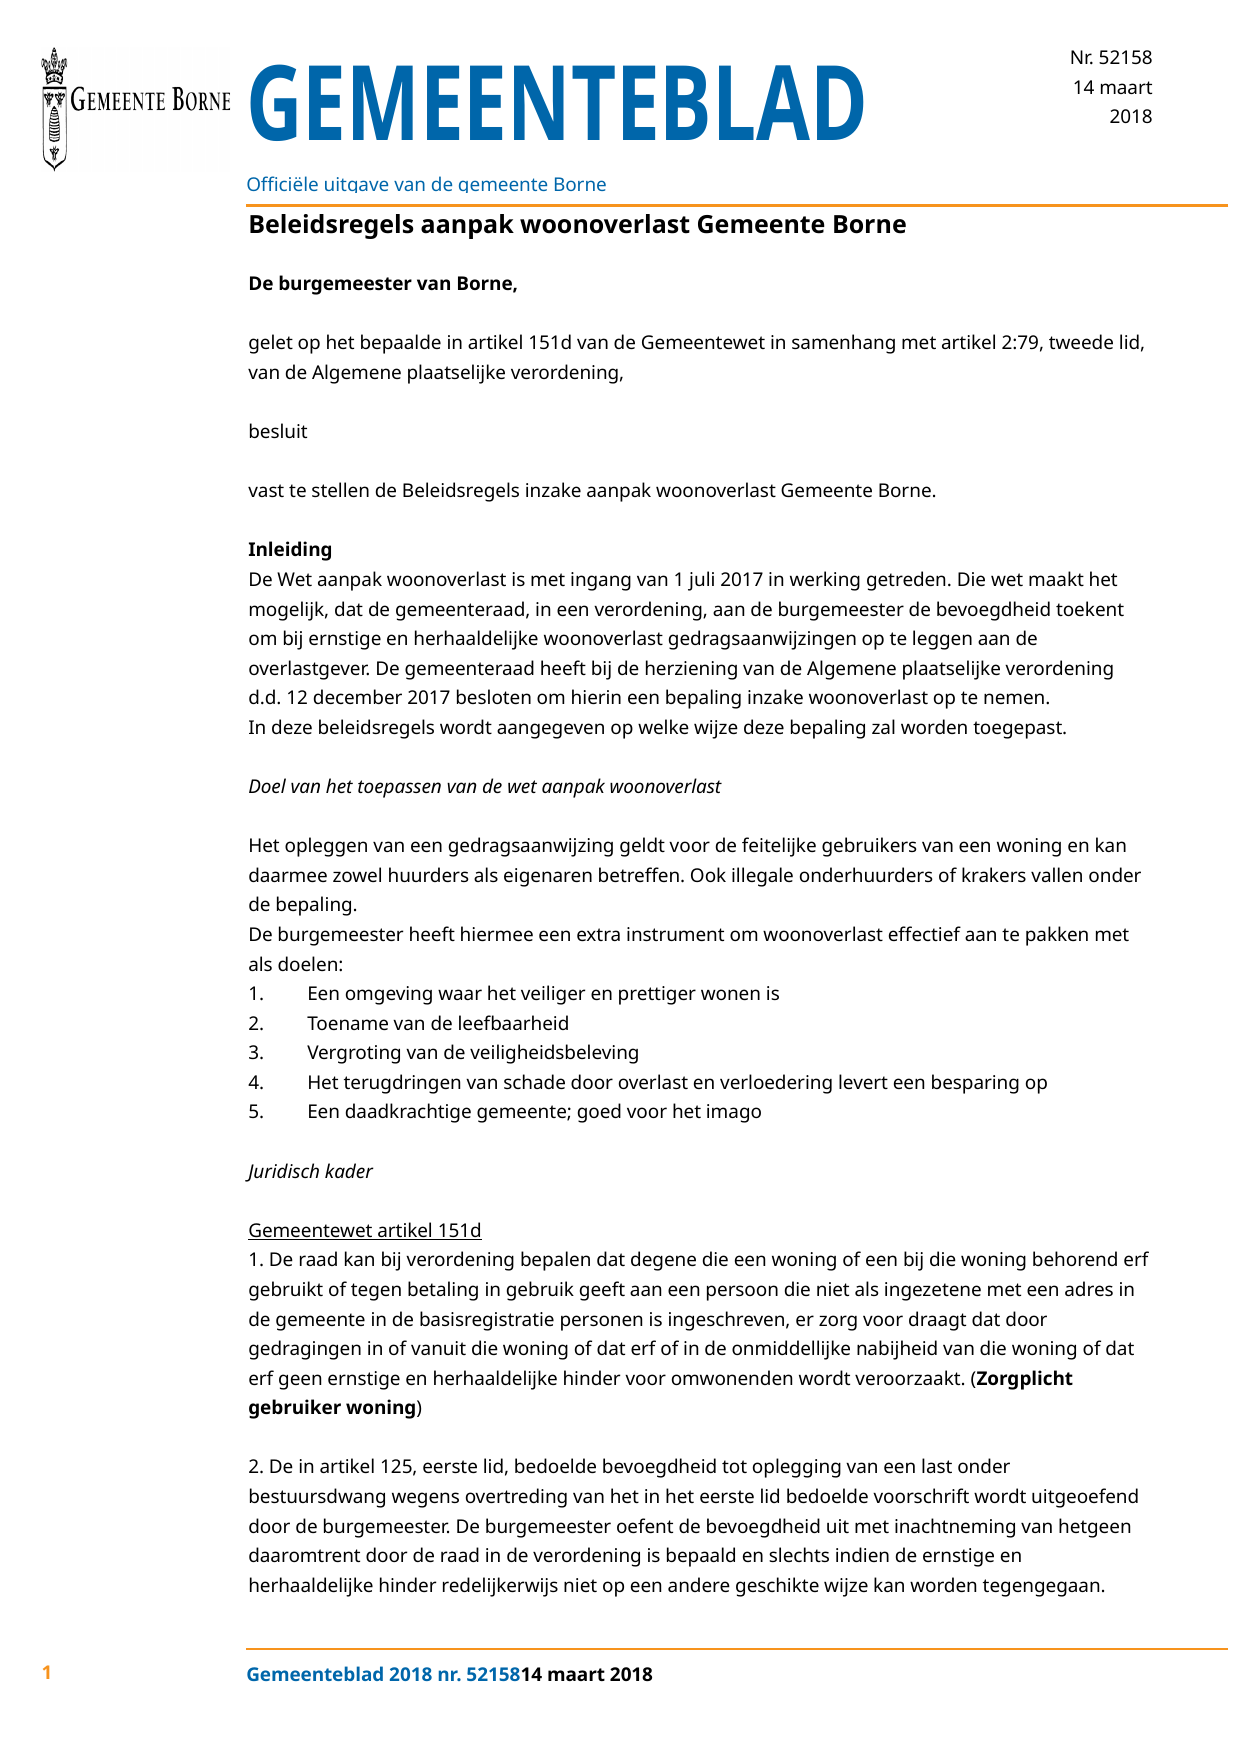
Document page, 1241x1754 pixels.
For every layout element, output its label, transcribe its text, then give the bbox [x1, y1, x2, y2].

text Juridisch kader [248, 1158, 1152, 1183]
text Beleidsregels aanpak woonoverlast Gemeente Borne [248, 207, 1152, 241]
text Gemeentewet artikel 151d [248, 1217, 1152, 1243]
list Vergroting van de veiligheidsbeleving [248, 1039, 1152, 1065]
text Doel van het toepassen van de wet aanpak woonoverlast [248, 773, 1152, 799]
text Inleiding [248, 537, 1152, 562]
text gelet op het bepaalde in artikel 151d van de Gemeentewet in samenhang met artikel 2:79, tweede lid, van de Algemene plaatselijke verordening, [248, 329, 1152, 385]
text In deze beleidsregels wordt aangegeven op welke wijze deze bepaling zal worden toegepast. [248, 714, 1152, 740]
text De burgemeester heeft hiermee een extra instrument om woonoverlast effectief aan te pakken met als doelen: [248, 921, 1152, 976]
text vast te stellen de Beleidsregels inzake aanpak woonoverlast Gemeente Borne. [248, 477, 1152, 503]
list Een omgeving waar het veiliger en prettiger wonen is [248, 980, 1152, 1006]
text besluit [248, 418, 1152, 444]
text De Wet aanpak woonoverlast is met ingang van 1 juli 2017 in werking getreden. Die wet maakt het mogelijk, dat de gemeenteraad, in een verordening, aan de burgemeester de bevoegdheid toekent om bij ernstige en herhaaldelijke woonoverlast gedragsaanwijzingen op te leggen aan de overlastgever. De gemeenteraad heeft bij de herziening van de Algemene plaatselijke verordening d.d. 12 december 2017 besloten om hierin een bepaling inzake woonoverlast op te nemen. [248, 566, 1152, 710]
list Het terugdringen van schade door overlast en verloedering levert een besparing op [248, 1069, 1152, 1095]
text De burgemeester van Borne, [248, 270, 1152, 296]
text 2. De in artikel 125, eerste lid, bedoelde bevoegdheid tot oplegging van een last onder bestuursdwang wegens overtreding van het in het eerste lid bedoelde voorschrift wordt uitgeoefend door de burgemeester. De burgemeester oefent de bevoegdheid uit met inachtneming van hetgeen daaromtrent door de raad in de verordening is bepaald en slechts indien de ernstige en herhaaldelijke hinder redelijkerwijs niet op een andere geschikte wijze kan worden tegengegaan. [248, 1454, 1152, 1598]
list Een daadkrachtige gemeente; goed voor het imago [248, 1099, 1152, 1124]
picture [41, 47, 231, 172]
list Toename van de leefbaarheid [248, 1010, 1152, 1036]
text Het opleggen van een gedragsaanwijzing geldt voor de feitelijke gebruikers van een woning en kan daarmee zowel huurders als eigenaren betreffen. Ook illegale onderhuurders of krakers vallen onder de bepaling. [248, 832, 1152, 917]
text 1. De raad kan bij verordening bepalen dat degene die een woning of een bij die woning behorend erf gebruikt of tegen betaling in gebruik geeft aan een persoon die niet als ingezetene met een adres in de gemeente in de basisregistratie personen is ingeschreven, er zorg voor draagt dat door gedragingen in of vanuit die woning of dat erf of in de onmiddellijke nabijheid van die woning of dat erf geen ernstige en herhaaldelijke hinder voor omwonenden wordt veroorzaakt. (Zorgplicht gebruiker woning) [248, 1247, 1152, 1420]
